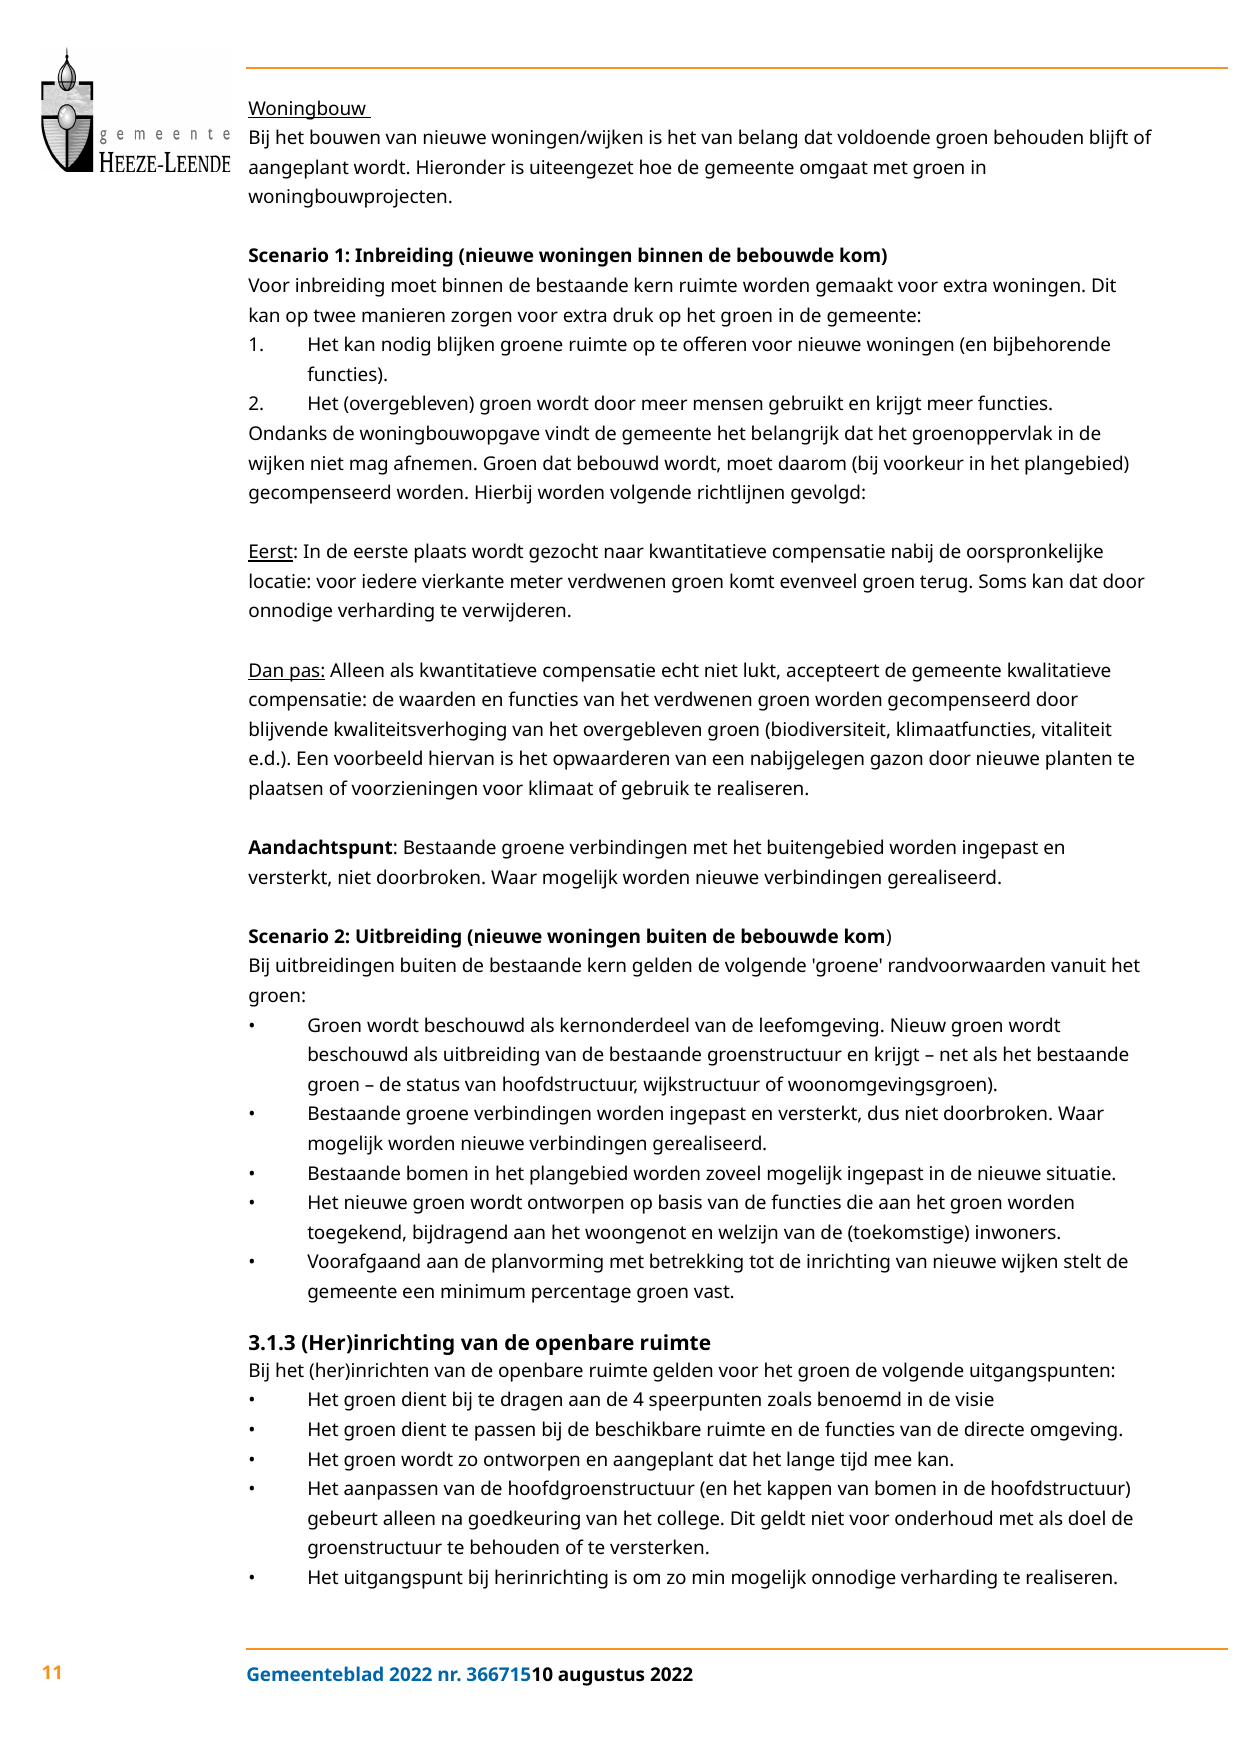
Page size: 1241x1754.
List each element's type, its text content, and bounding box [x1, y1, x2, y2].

list Het groen wordt zo ontworpen en aangeplant dat het lange tijd mee kan. [248, 1446, 1152, 1471]
text Dan pas: Alleen als kwantitatieve compensatie echt niet lukt, accepteert de gemeente kwalitatieve compensatie: de waarden en functies van het verdwenen groen worden gecompenseerd door blijvende kwaliteitsverhoging van het overgebleven groen (biodiversiteit, klimaatfuncties, vitaliteit e.d.). Een voorbeeld hiervan is het opwaarderen van een nabijgelegen gazon door nieuwe planten te plaatsen of voorzieningen voor klimaat of gebruik te realiseren. [248, 657, 1152, 801]
text Bij het bouwen van nieuwe woningen/wijken is het van belang dat voldoende groen behouden blijft of aangeplant wordt. Hieronder is uiteengezet hoe de gemeente omgaat met groen in woningbouwprojecten. [248, 124, 1152, 209]
text Bij het (her)inrichten van de openbare ruimte gelden voor het groen de volgende uitgangspunten: [248, 1357, 1152, 1383]
list Het (overgebleven) groen wordt door meer mensen gebruikt en krijgt meer functies. [248, 391, 1152, 416]
text Voor inbreiding moet binnen de bestaande kern ruimte worden gemaakt voor extra woningen. Dit kan op twee manieren zorgen voor extra druk op het groen in de gemeente: [248, 272, 1152, 328]
text Eerst: In de eerste plaats wordt gezocht naar kwantitatieve compensatie nabij de oorspronkelijke locatie: voor iedere vierkante meter verdwenen groen komt evenveel groen terug. Soms kan dat door onnodige verharding te verwijderen. [248, 538, 1152, 623]
text Aandachtspunt: Bestaande groene verbindingen met het buitengebied worden ingepast en versterkt, niet doorbroken. Waar mogelijk worden nieuwe verbindingen gerealiseerd. [248, 834, 1152, 890]
list Het kan nodig blijken groene ruimte op te offeren voor nieuwe woningen (en bijbehorende functies). [248, 331, 1152, 387]
text 3.1.3 (Her)inrichting van de openbare ruimte [248, 1328, 1152, 1357]
text Bij uitbreidingen buiten de bestaande kern gelden de volgende 'groene' randvoorwaarden vanuit het groen: [248, 953, 1152, 1008]
list Groen wordt beschouwd als kernonderdeel van de leefomgeving. Nieuw groen wordt beschouwd als uitbreiding van de bestaande groenstructuur en krijgt – net als het bestaande groen – de status van hoofdstructuur, wijkstructuur of woonomgevingsgroen). [248, 1012, 1152, 1097]
list Het groen dient te passen bij de beschikbare ruimte en de functies van de directe omgeving. [248, 1416, 1152, 1442]
list Het nieuwe groen wordt ontworpen op basis van de functies die aan het groen worden toegekend, bijdragend aan het woongenot en welzijn van de (toekomstige) inwoners. [248, 1189, 1152, 1245]
text Scenario 2: Uitbreiding (nieuwe woningen buiten de bebouwde kom) [248, 923, 1152, 949]
text Woningbouw [248, 95, 1152, 121]
list Het groen dient bij te dragen aan de 4 speerpunten zoals benoemd in de visie [248, 1387, 1152, 1412]
list Voorafgaand aan de planvorming met betrekking tot de inrichting van nieuwe wijken stelt de gemeente een minimum percentage groen vast. [248, 1248, 1152, 1304]
list Het aanpassen van de hoofdgroenstructuur (en het kappen van bomen in de hoofdstructuur) gebeurt alleen na goedkeuring van het college. Dit geldt niet voor onderhoud met als doel de groenstructuur te behouden of te versterken. [248, 1475, 1152, 1560]
text Scenario 1: Inbreiding (nieuwe woningen binnen de bebouwde kom) [248, 243, 1152, 268]
list Bestaande groene verbindingen worden ingepast en versterkt, dus niet doorbroken. Waar mogelijk worden nieuwe verbindingen gerealiseerd. [248, 1101, 1152, 1156]
text Ondanks de woningbouwopgave vindt de gemeente het belangrijk dat het groenoppervlak in de wijken niet mag afnemen. Groen dat bebouwd wordt, moet daarom (bij voorkeur in het plangebied) gecompenseerd worden. Hierbij worden volgende richtlijnen gevolgd: [248, 420, 1152, 505]
list Het uitgangspunt bij herinrichting is om zo min mogelijk onnodige verharding te realiseren. [248, 1564, 1152, 1590]
picture [41, 47, 231, 172]
list Bestaande bomen in het plangebied worden zoveel mogelijk ingepast in de nieuwe situatie. [248, 1160, 1152, 1186]
